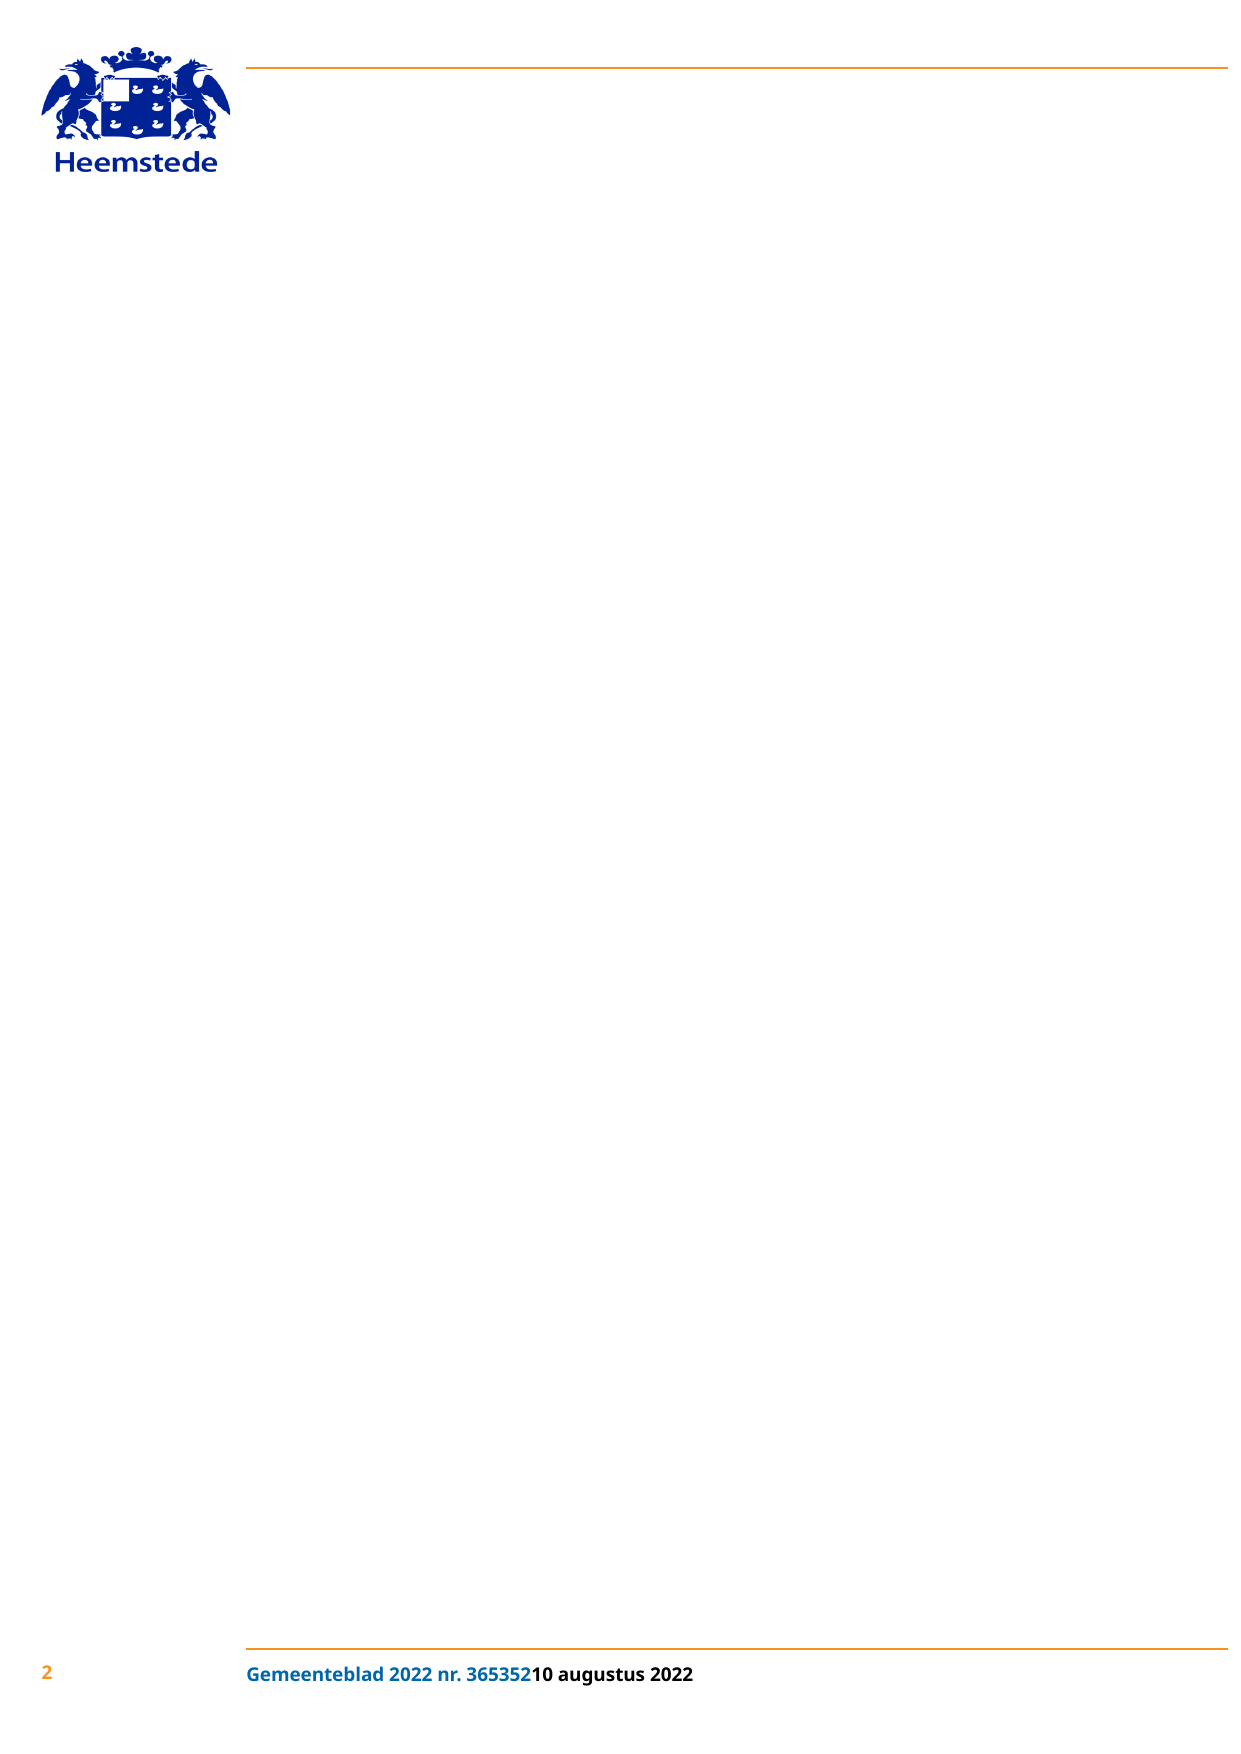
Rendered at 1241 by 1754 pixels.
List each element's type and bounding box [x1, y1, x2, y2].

picture [41, 47, 231, 172]
